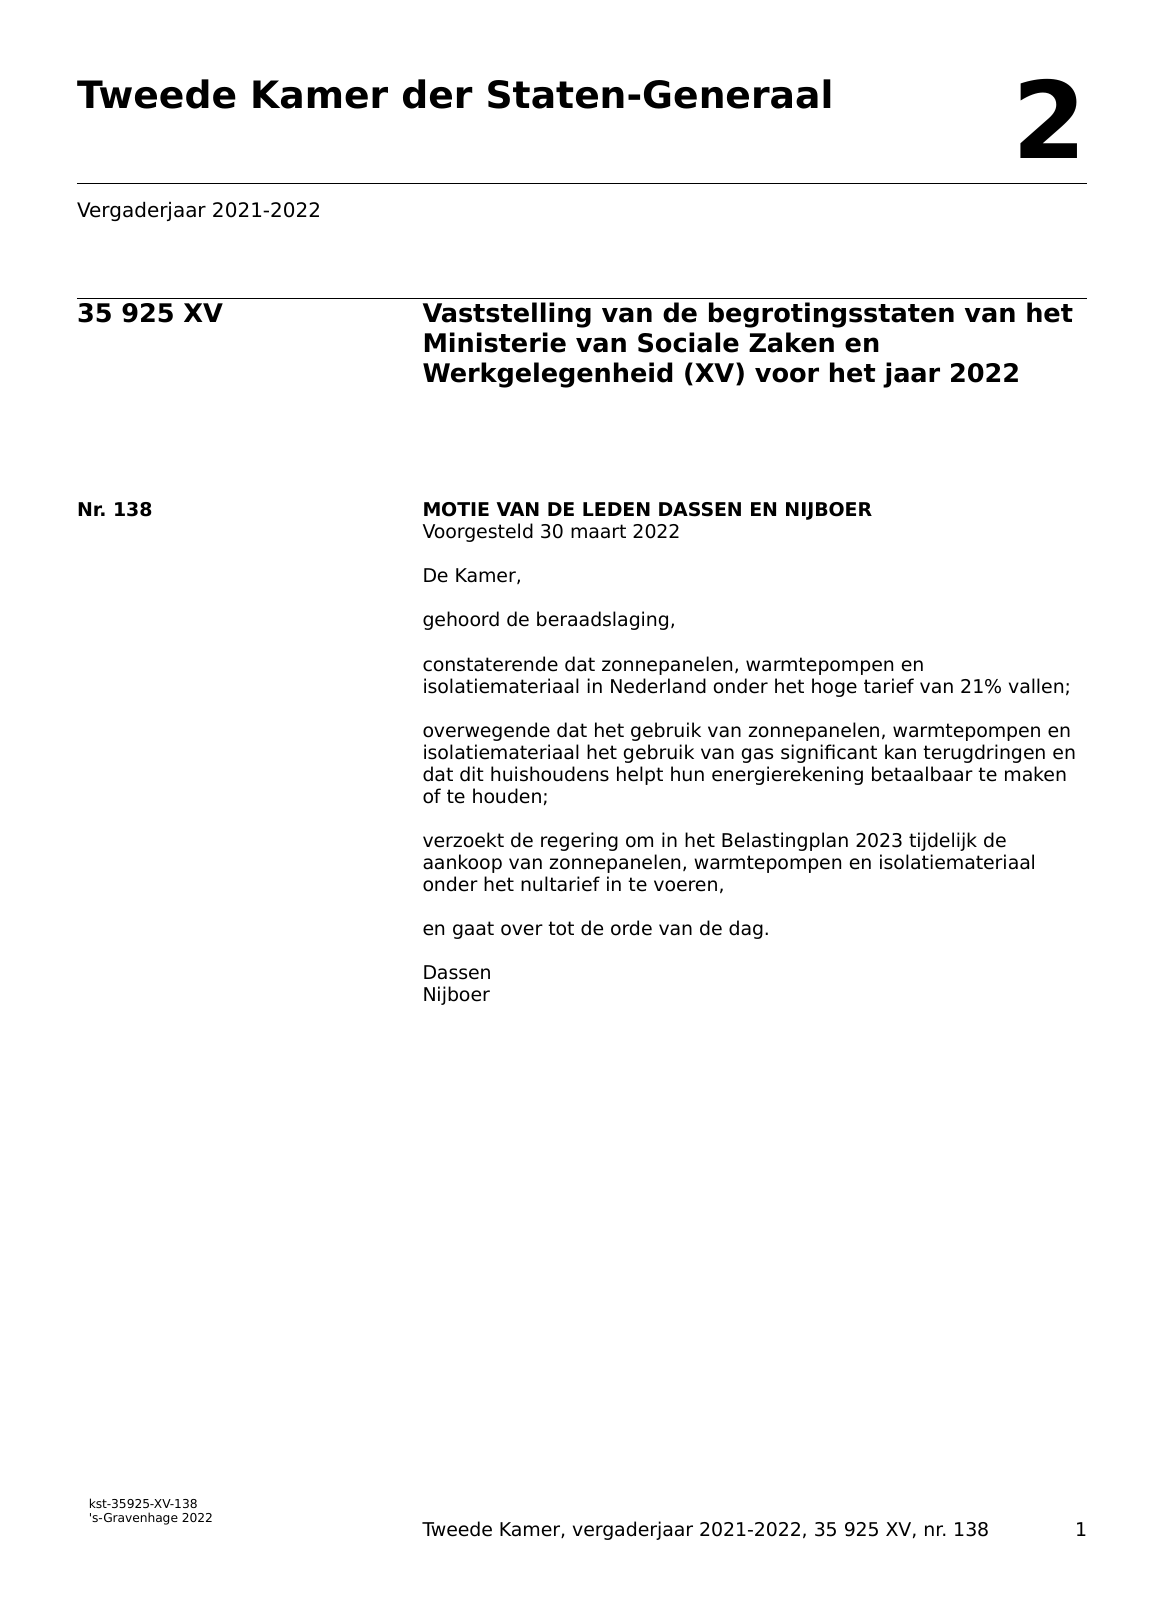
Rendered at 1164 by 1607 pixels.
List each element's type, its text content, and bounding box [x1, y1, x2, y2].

subtitle Nr. 138 MOTIE VAN DE LEDEN DASSEN EN NIJBOER [77, 499, 1087, 521]
text De Kamer, [422, 565, 1087, 587]
text kst-35925-XV-138 [88, 1497, 323, 1511]
text gehoord de beraadslaging, [422, 609, 1087, 631]
text en gaat over tot de orde van de dag. [422, 918, 1087, 940]
subtitle 35 925 XV Vaststelling van de begrotingsstaten van het Ministerie van Sociale Zaken en Werkgelegenheid (XV) voor het jaar 2022 [77, 299, 1087, 388]
text Nijboer [422, 984, 1087, 1006]
text Voorgesteld 30 maart 2022 [422, 521, 1087, 543]
table_header 2 [886, 59, 1087, 183]
table_cell Vergaderjaar 2021-2022 [77, 184, 1087, 298]
text Dassen [422, 962, 1087, 984]
table_header Tweede Kamer der Staten-Generaal [77, 59, 886, 183]
text constaterende dat zonnepanelen, warmtepompen en isolatiemateriaal in Nederland onder het hoge tarief van 21% vallen; [422, 653, 1087, 697]
text verzoekt de regering om in het Belastingplan 2023 tijdelijk de aankoop van zonnepanelen, warmtepompen en isolatiemateriaal onder het nultarief in te voeren, [422, 830, 1087, 896]
text overwegende dat het gebruik van zonnepanelen, warmtepompen en isolatiemateriaal het gebruik van gas significant kan terugdringen en dat dit huishoudens helpt hun energierekening betaalbaar te maken of te houden; [422, 720, 1087, 808]
text 's-Gravenhage 2022 [88, 1511, 323, 1525]
